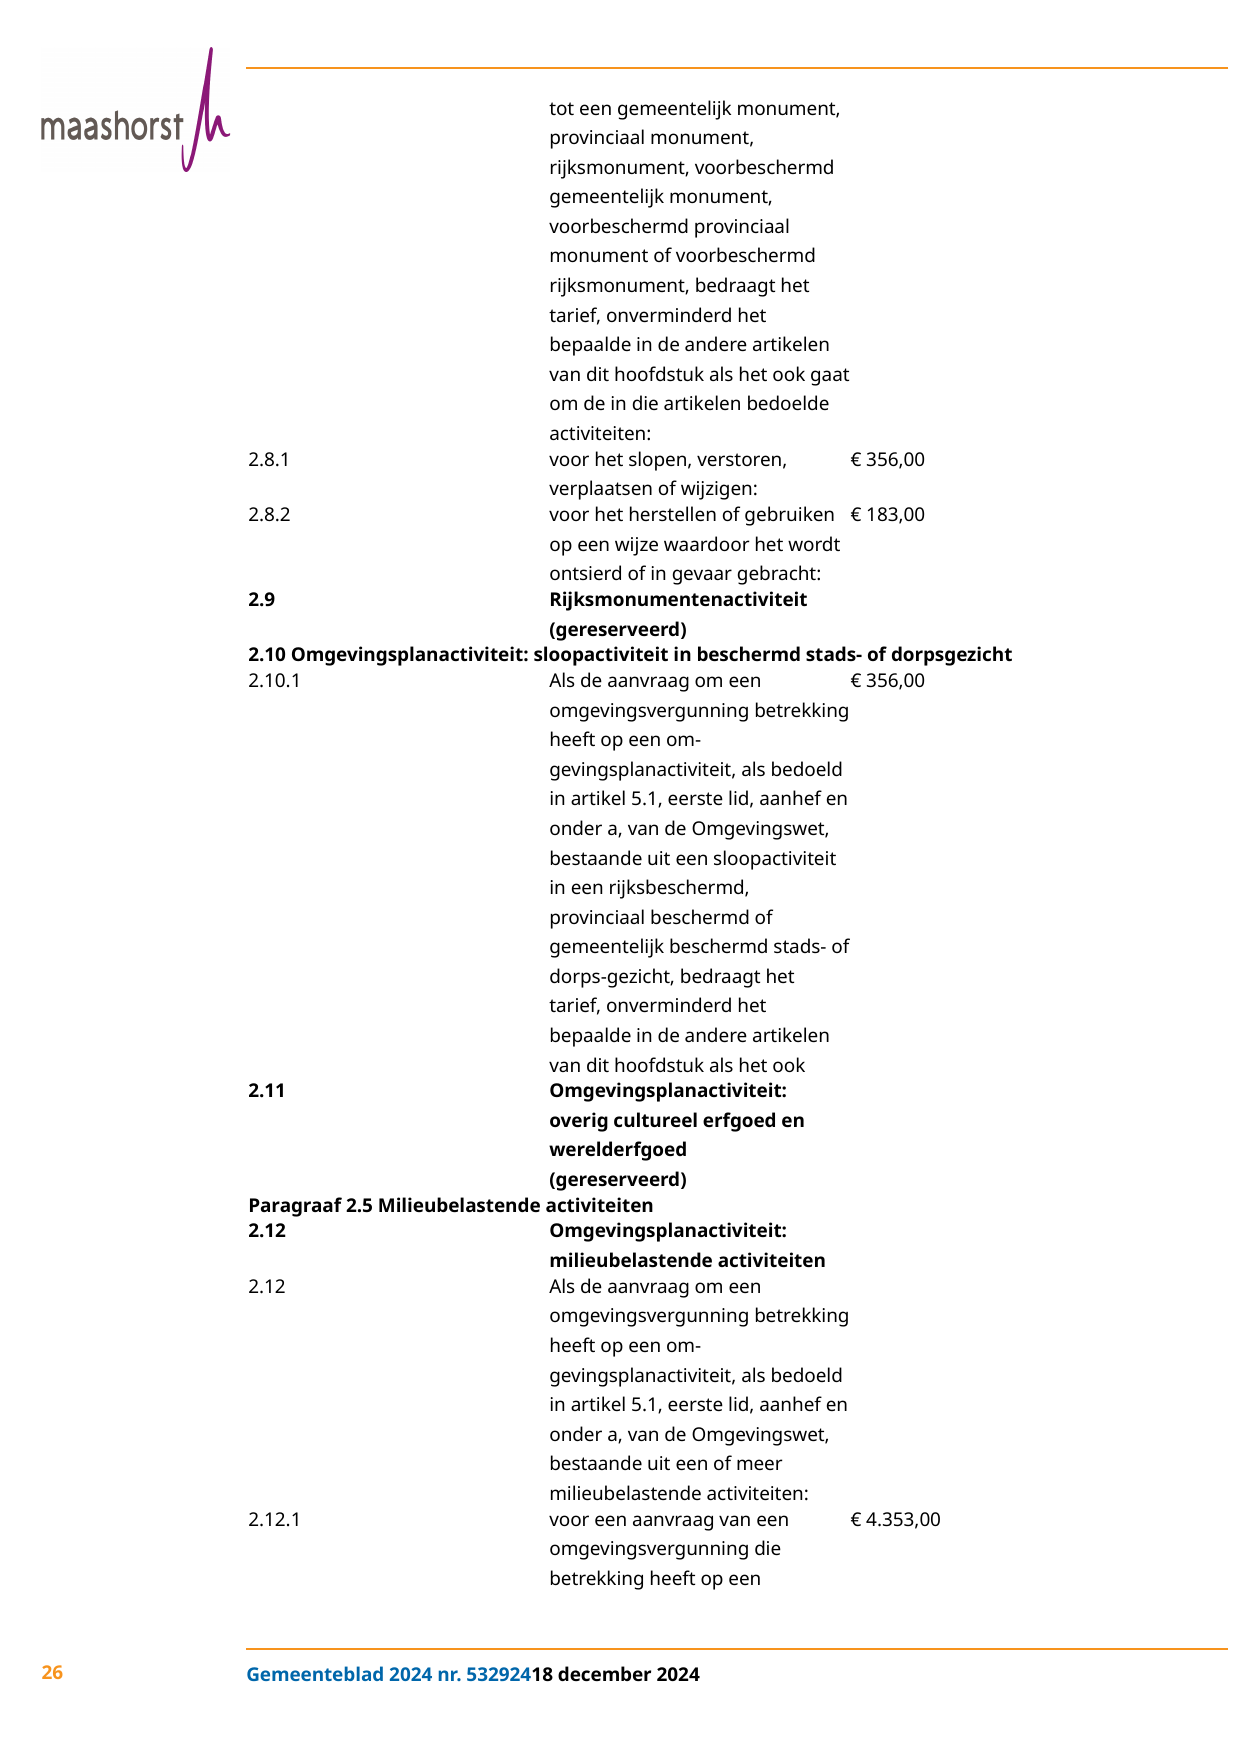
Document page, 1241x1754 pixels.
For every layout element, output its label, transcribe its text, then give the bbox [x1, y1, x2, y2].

picture [41, 47, 231, 172]
table_cell [850, 586, 1152, 641]
table_cell voor het slopen, verstoren, verplaatsen of wijzigen: [549, 446, 850, 501]
table_cell 2.12 [248, 1273, 549, 1506]
table_cell € 356,00 [850, 667, 1152, 1077]
table_cell 2.10 Omgevingsplanactiviteit: sloopactiviteit in beschermd stads- of dorpsgezicht [248, 641, 1152, 667]
table_cell [248, 95, 549, 446]
table_cell € 183,00 [850, 501, 1152, 586]
table_cell voor het herstellen of gebruiken op een wijze waardoor het wordt ontsierd of in gevaar gebracht: [549, 501, 850, 586]
table_cell Omgevingsplanactiviteit: overig cultureel erfgoed en werelderfgoed (gereserveerd) [549, 1078, 850, 1192]
table_cell voor een aanvraag van een omgevingsvergunning die betrekking heeft op een [549, 1506, 850, 1591]
table_cell Als de aanvraag om een omgevingsvergunning betrekking heeft op een om-gevingsplanactiviteit, als bedoeld in artikel 5.1, eerste lid, aanhef en onder a, van de Omgevingswet, bestaande uit een sloopactiviteit in een rijksbeschermd, provinciaal beschermd of gemeentelijk beschermd stads- of dorps-gezicht, bedraagt het tarief, onverminderd het bepaalde in de andere artikelen van dit hoofdstuk als het ook [549, 667, 850, 1077]
table_cell Omgevingsplanactiviteit: milieubelastende activiteiten [549, 1218, 850, 1273]
table_cell 2.8.1 [248, 446, 549, 501]
table_cell € 356,00 [850, 446, 1152, 501]
table_cell Rijksmonumentenactiviteit (gereserveerd) [549, 586, 850, 641]
table_cell 2.9 [248, 586, 549, 641]
table_cell tot een gemeentelijk monument, provinciaal monument, rijksmonument, voorbeschermd gemeentelijk monument, voorbeschermd provinciaal monument of voorbeschermd rijksmonument, bedraagt het tarief, onverminderd het bepaalde in de andere artikelen van dit hoofdstuk als het ook gaat om de in die artikelen bedoelde activiteiten: [549, 95, 850, 446]
table_cell € 4.353,00 [850, 1506, 1152, 1591]
table_cell [850, 1078, 1152, 1192]
table_cell 2.8.2 [248, 501, 549, 586]
table_cell 2.11 [248, 1078, 549, 1192]
table_cell [850, 95, 1152, 446]
table_cell 2.12 [248, 1218, 549, 1273]
table_cell 2.10.1 [248, 667, 549, 1077]
table_cell Paragraaf 2.5 Milieubelastende activiteiten [248, 1192, 1152, 1218]
table_cell Als de aanvraag om een omgevingsvergunning betrekking heeft op een om-gevingsplanactiviteit, als bedoeld in artikel 5.1, eerste lid, aanhef en onder a, van de Omgevingswet, bestaande uit een of meer milieubelastende activiteiten: [549, 1273, 850, 1506]
table_cell 2.12.1 [248, 1506, 549, 1591]
table_cell [850, 1273, 1152, 1506]
table_cell [850, 1218, 1152, 1273]
